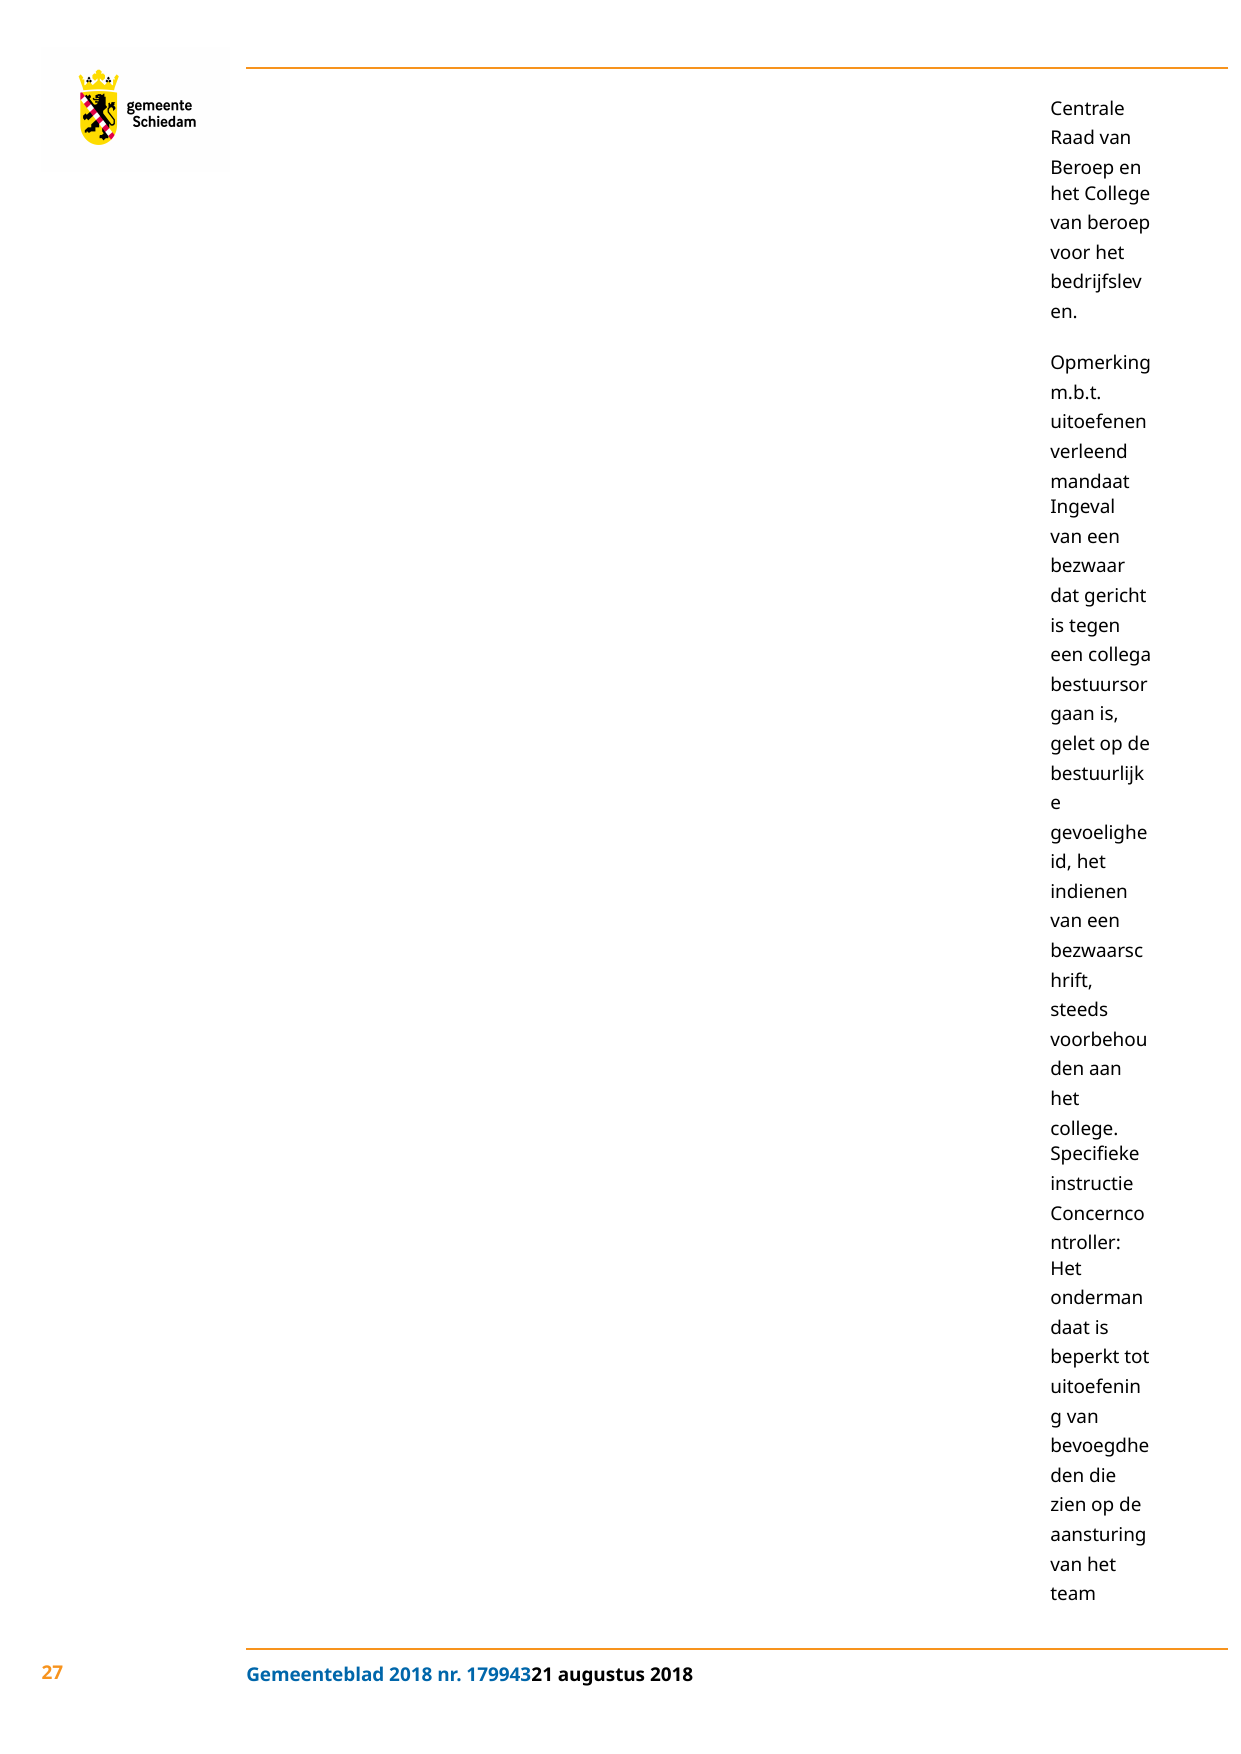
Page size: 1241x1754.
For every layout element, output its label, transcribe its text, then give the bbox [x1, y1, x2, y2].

table_cell [248, 494, 323, 1141]
table_cell Specifieke instructie Concerncontroller: [1050, 1141, 1152, 1255]
table_cell [824, 95, 899, 180]
table_cell [824, 1141, 899, 1255]
table_cell [736, 494, 824, 1141]
table_cell [900, 350, 975, 493]
table_cell [900, 1141, 975, 1255]
table_cell [824, 1255, 899, 1606]
table_cell [736, 324, 824, 349]
table_cell [248, 1255, 323, 1606]
table_cell Centrale Raad van Beroep en [1050, 95, 1152, 180]
table_cell [975, 324, 1050, 349]
table_cell [661, 1255, 736, 1606]
table_cell [975, 1141, 1050, 1255]
table_cell [975, 180, 1050, 324]
table_cell [975, 1255, 1050, 1606]
table_cell [323, 1141, 661, 1255]
table_cell [248, 1141, 323, 1255]
table_cell het College van beroep voor het bedrijfsleven. [1050, 180, 1152, 324]
table_cell Opmerking m.b.t. uitoefenen verleend mandaat [1050, 350, 1152, 493]
table_cell [736, 1141, 824, 1255]
table_cell [661, 324, 736, 349]
table_cell [248, 95, 323, 180]
table_cell [323, 1255, 661, 1606]
table_cell [323, 350, 661, 493]
table_cell [248, 180, 323, 324]
table_cell [661, 350, 736, 493]
table_cell [900, 324, 975, 349]
table_cell [975, 350, 1050, 493]
table_cell Ingeval van een bezwaar dat gericht is tegen een collega bestuursorgaan is, gelet op de bestuurlijke gevoeligheid, het indienen van een bezwaarschrift, steeds voorbehouden aan het college. [1050, 494, 1152, 1141]
table_cell [900, 95, 975, 180]
table_cell [323, 180, 661, 324]
table_cell [736, 95, 824, 180]
table_cell Het ondermandaat is beperkt tot uitoefening van bevoegdheden die zien op de aansturing van het team [1050, 1255, 1152, 1606]
table_cell [323, 95, 661, 180]
table_cell [661, 1141, 736, 1255]
table_cell [736, 180, 824, 324]
table_cell [975, 494, 1050, 1141]
table_cell [900, 180, 975, 324]
table_cell [323, 494, 661, 1141]
table_cell [248, 350, 323, 493]
table_cell [824, 180, 899, 324]
table_cell [975, 95, 1050, 180]
table_cell [736, 350, 824, 493]
table_cell [824, 324, 899, 349]
table_cell [661, 494, 736, 1141]
picture [41, 47, 231, 172]
table_cell [1050, 324, 1152, 349]
table_cell [900, 1255, 975, 1606]
table_cell [661, 95, 736, 180]
table_cell [661, 180, 736, 324]
table_cell [900, 494, 975, 1141]
table_cell [824, 494, 899, 1141]
table_cell [824, 350, 899, 493]
table_cell [323, 324, 661, 349]
table_cell [736, 1255, 824, 1606]
table_cell [248, 324, 323, 349]
